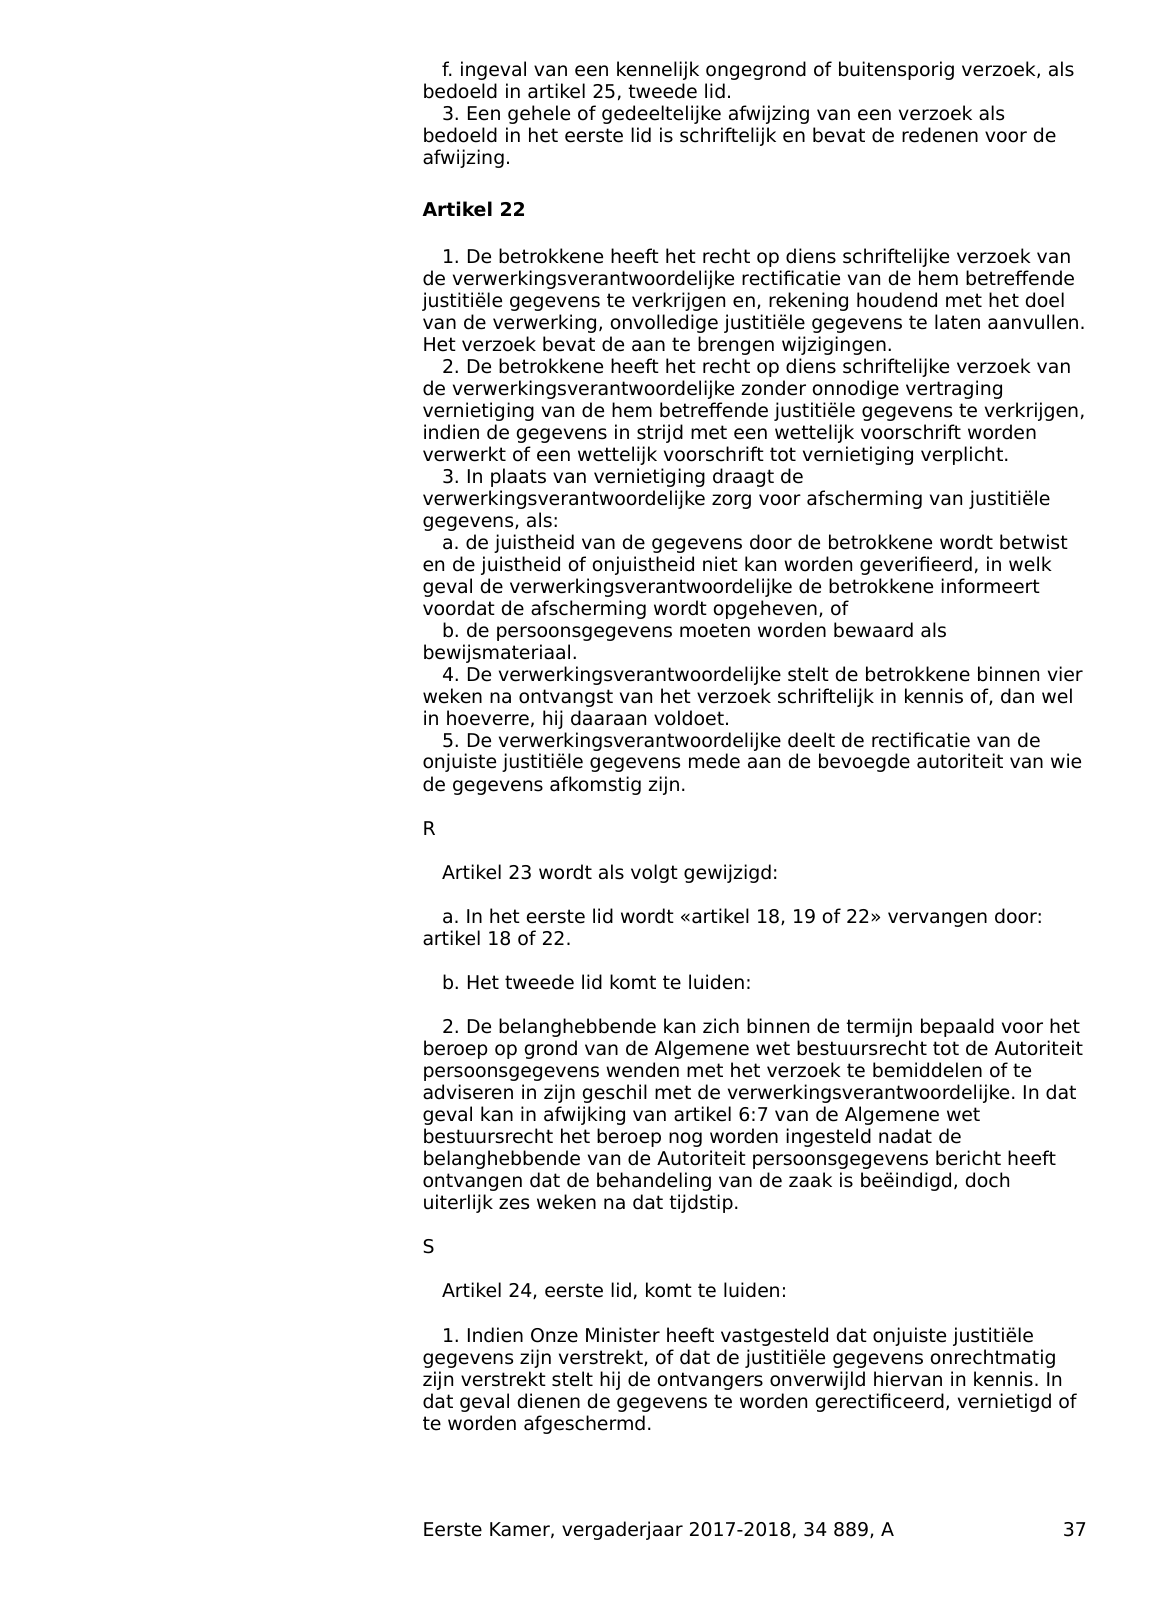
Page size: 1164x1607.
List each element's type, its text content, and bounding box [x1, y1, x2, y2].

text S [422, 1236, 1087, 1258]
subtitle Artikel 22 [422, 199, 1087, 221]
text 4. De verwerkingsverantwoordelijke stelt de betrokkene binnen vier weken na ontvangst van het verzoek schriftelijk in kennis of, dan wel in hoeverre, hij daaraan voldoet. [422, 663, 1087, 729]
text 2. De belanghebbende kan zich binnen de termijn bepaald voor het beroep op grond van de Algemene wet bestuursrecht tot de Autoriteit persoonsgegevens wenden met het verzoek te bemiddelen of te adviseren in zijn geschil met de verwerkingsverantwoordelijke. In dat geval kan in afwijking van artikel 6:7 van de Algemene wet bestuursrecht het beroep nog worden ingesteld nadat de belanghebbende van de Autoriteit persoonsgegevens bericht heeft ontvangen dat de behandeling van de zaak is beëindigd, doch uiterlijk zes weken na dat tijdstip. [422, 1016, 1087, 1214]
text b. Het tweede lid komt te luiden: [422, 972, 1087, 994]
text Artikel 24, eerste lid, komt te luiden: [422, 1280, 1087, 1302]
text 3. In plaats van vernietiging draagt de verwerkingsverantwoordelijke zorg voor afscherming van justitiële gegevens, als: [422, 466, 1087, 532]
text Artikel 23 wordt als volgt gewijzigd: [422, 862, 1087, 884]
text 2. De betrokkene heeft het recht op diens schriftelijke verzoek van de verwerkingsverantwoordelijke zonder onnodige vertraging vernietiging van de hem betreffende justitiële gegevens te verkrijgen, indien de gegevens in strijd met een wettelijk voorschrift worden verwerkt of een wettelijk voorschrift tot vernietiging verplicht. [422, 356, 1087, 466]
text a. In het eerste lid wordt «artikel 18, 19 of 22» vervangen door: artikel 18 of 22. [422, 906, 1087, 950]
text a. de juistheid van de gegevens door de betrokkene wordt betwist en de juistheid of onjuistheid niet kan worden geverifieerd, in welk geval de verwerkingsverantwoordelijke de betrokkene informeert voordat de afscherming wordt opgeheven, of [422, 532, 1087, 619]
text 3. Een gehele of gedeeltelijke afwijzing van een verzoek als bedoeld in het eerste lid is schriftelijk en bevat de redenen voor de afwijzing. [422, 103, 1087, 169]
text R [422, 818, 1087, 839]
text f. ingeval van een kennelijk ongegrond of buitensporig verzoek, als bedoeld in artikel 25, tweede lid. [422, 59, 1087, 103]
text 5. De verwerkingsverantwoordelijke deelt de rectificatie van de onjuiste justitiële gegevens mede aan de bevoegde autoriteit van wie de gegevens afkomstig zijn. [422, 729, 1087, 795]
text 1. De betrokkene heeft het recht op diens schriftelijke verzoek van de verwerkingsverantwoordelijke rectificatie van de hem betreffende justitiële gegevens te verkrijgen en, rekening houdend met het doel van de verwerking, onvolledige justitiële gegevens te laten aanvullen. Het verzoek bevat de aan te brengen wijzigingen. [422, 246, 1087, 356]
text 1. Indien Onze Minister heeft vastgesteld dat onjuiste justitiële gegevens zijn verstrekt, of dat de justitiële gegevens onrechtmatig zijn verstrekt stelt hij de ontvangers onverwijld hiervan in kennis. In dat geval dienen de gegevens te worden gerectificeerd, vernietigd of te worden afgeschermd. [422, 1324, 1087, 1434]
text b. de persoonsgegevens moeten worden bewaard als bewijsmateriaal. [422, 619, 1087, 663]
